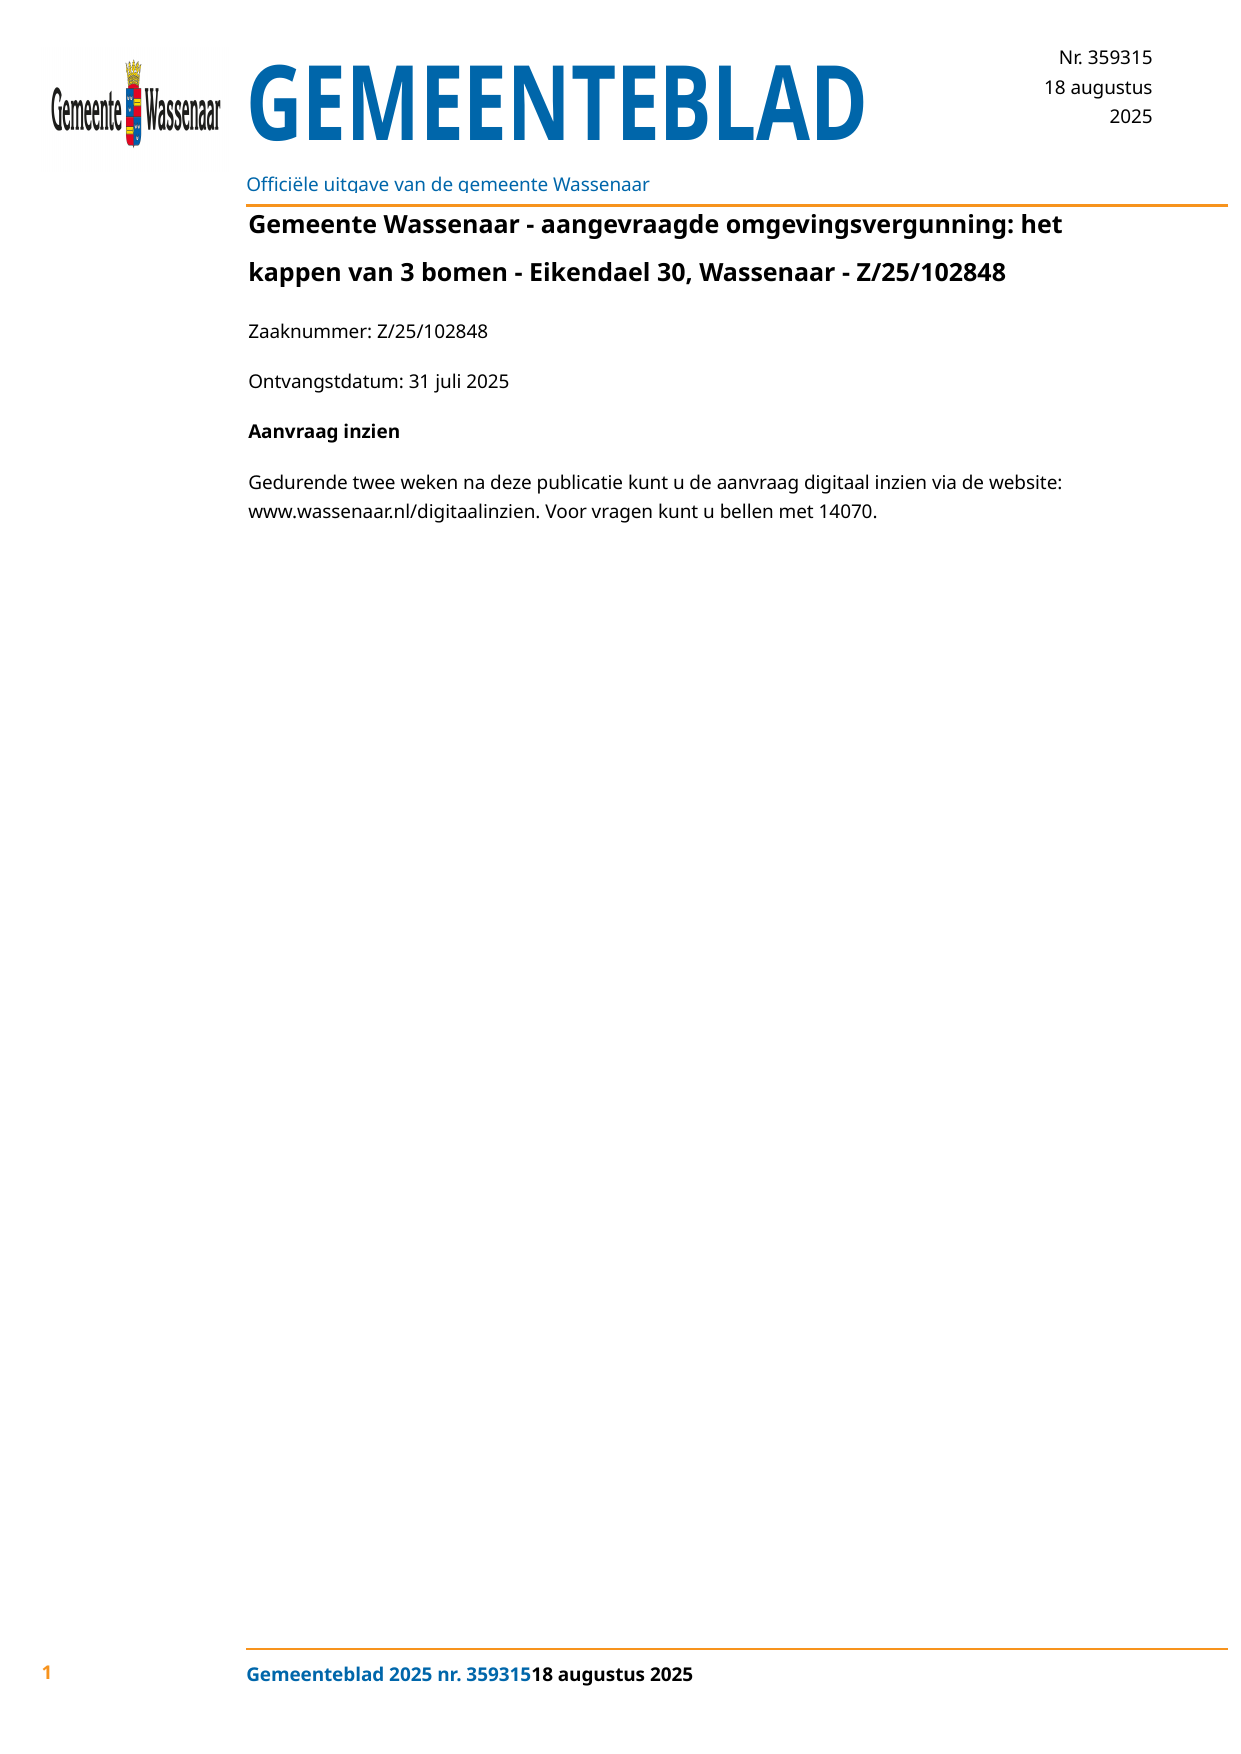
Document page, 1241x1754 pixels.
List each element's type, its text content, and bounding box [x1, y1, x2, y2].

text Ontvangstdatum: 31 juli 2025 [248, 368, 1152, 394]
picture [41, 47, 231, 172]
text Aanvraag inzien [248, 419, 1152, 444]
text Gedurende twee weken na deze publicatie kunt u de aanvraag digitaal inzien via de website: www.wassenaar.nl/digitaalinzien. Voor vragen kunt u bellen met 14070. [248, 469, 1152, 524]
text Zaaknummer: Z/25/102848 [248, 318, 1152, 344]
text Gemeente Wassenaar - aangevraagde omgevingsvergunning: het kappen van 3 bomen - Eikendael 30, Wassenaar - Z/25/102848 [248, 207, 1152, 288]
